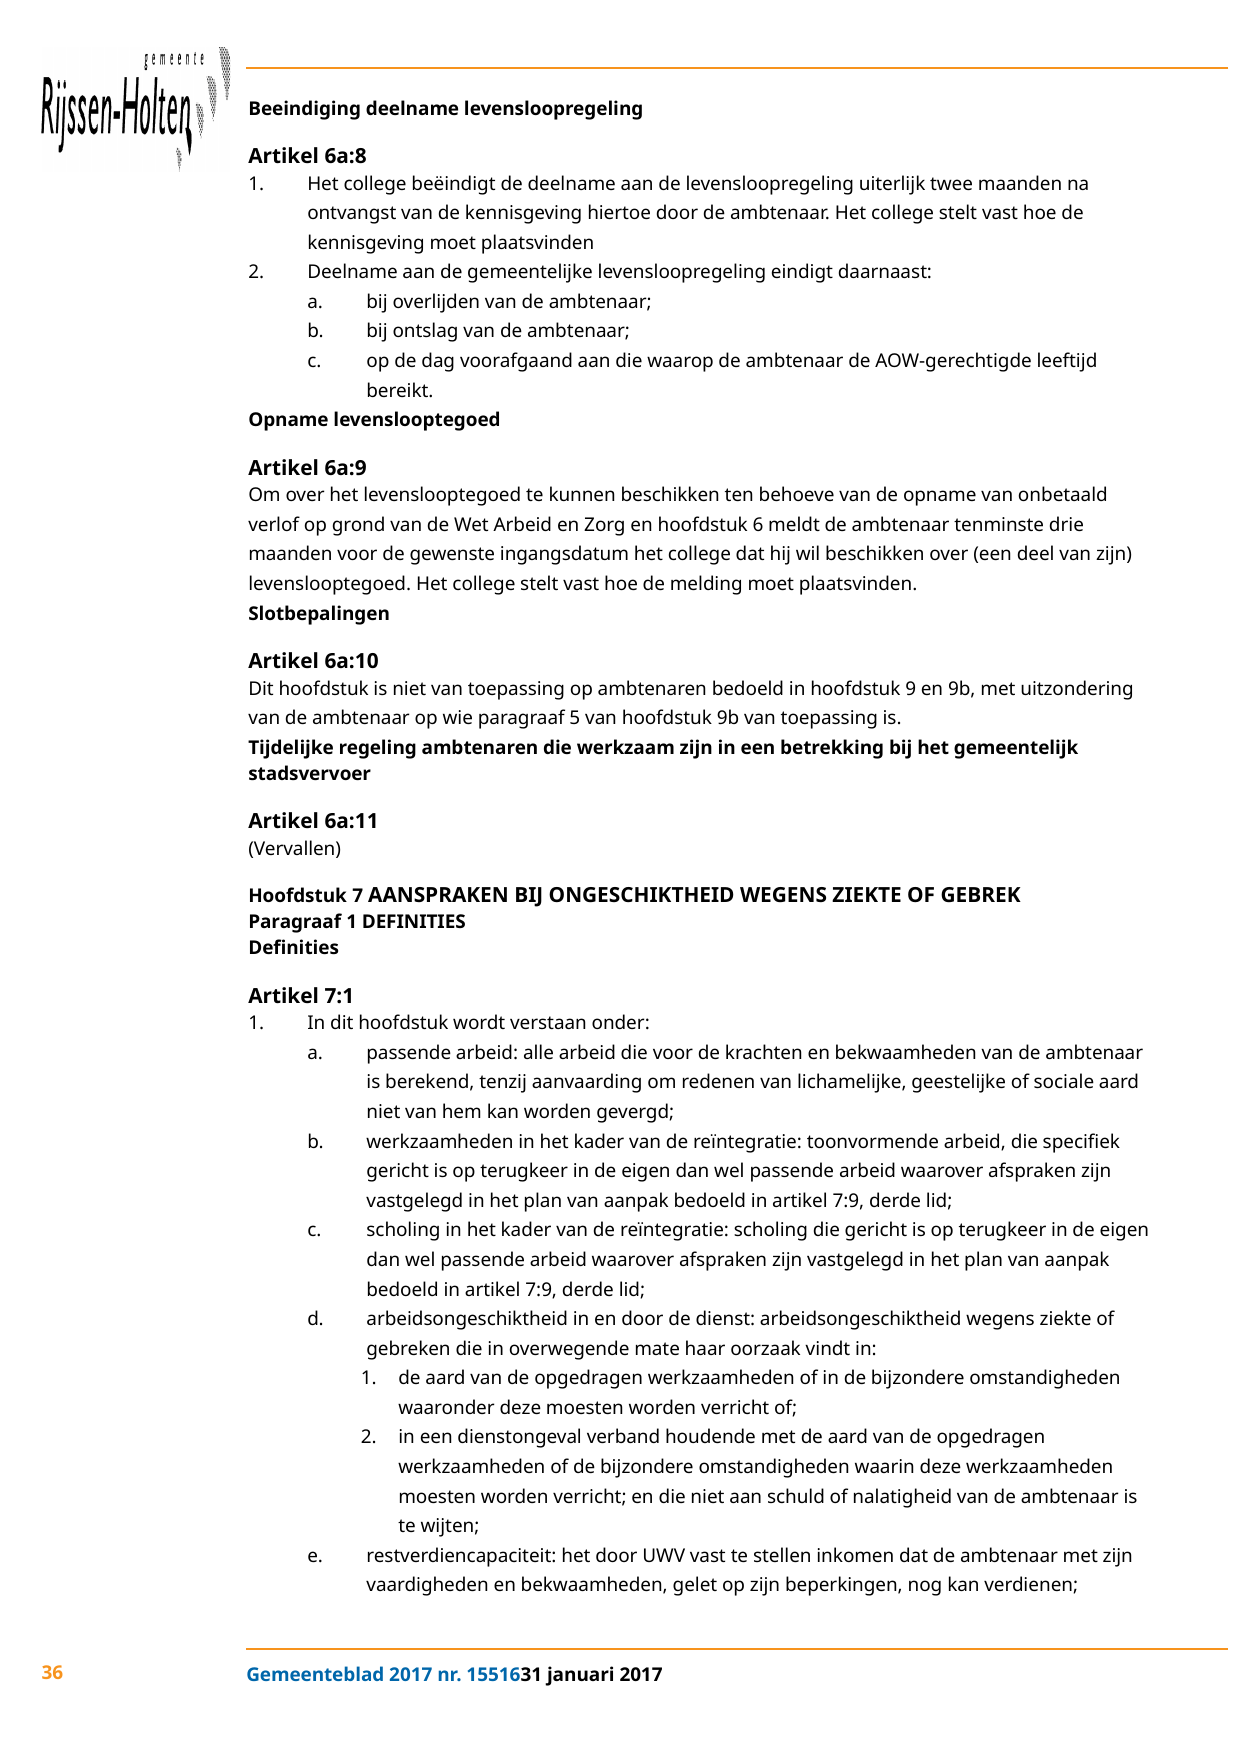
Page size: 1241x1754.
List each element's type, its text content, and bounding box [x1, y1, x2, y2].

list scholing in het kader van de reïntegratie: scholing die gericht is op terugkeer in de eigen dan wel passende arbeid waarover afspraken zijn vastgelegd in het plan van aanpak bedoeld in artikel 7:9, derde lid; [307, 1217, 1152, 1301]
list op de dag voorafgaand aan die waarop de ambtenaar de AOW-gerechtigde leeftijd bereikt. [307, 347, 1152, 403]
list passende arbeid: alle arbeid die voor de krachten en bekwaamheden van de ambtenaar is berekend, tenzij aanvaarding om redenen van lichamelijke, geestelijke of sociale aard niet van hem kan worden gevergd; [307, 1039, 1152, 1124]
text Hoofdstuk 7 AANSPRAKEN BIJ ONGESCHIKTHEID WEGENS ZIEKTE OF GEBREK [248, 880, 1152, 909]
list de aard van de opgedragen werkzaamheden of in de bijzondere omstandigheden waaronder deze moesten worden verricht of; [361, 1364, 1152, 1420]
list Het college beëindigt de deelname aan de levensloopregeling uiterlijk twee maanden na ontvangst van de kennisgeving hiertoe door de ambtenaar. Het college stelt vast hoe de kennisgeving moet plaatsvinden [248, 170, 1152, 255]
text Paragraaf 1 DEFINITIES [248, 909, 1152, 934]
picture [41, 47, 231, 172]
list arbeidsongeschiktheid in en door de dienst: arbeidsongeschiktheid wegens ziekte of gebreken die in overwegende mate haar oorzaak vindt in: [307, 1305, 1152, 1361]
text Slotbepalingen [248, 600, 1152, 626]
text Beeindiging deelname levensloopregeling [248, 95, 1152, 121]
text (Vervallen) [248, 835, 1152, 860]
text Definities [248, 934, 1152, 960]
text Artikel 6a:10 [248, 646, 1152, 675]
text Dit hoofdstuk is niet van toepassing op ambtenaren bedoeld in hoofdstuk 9 en 9b, met uitzondering van de ambtenaar op wie paragraaf 5 van hoofdstuk 9b van toepassing is. [248, 675, 1152, 730]
list bij ontslag van de ambtenaar; [307, 318, 1152, 343]
text Artikel 6a:8 [248, 141, 1152, 170]
text Tijdelijke regeling ambtenaren die werkzaam zijn in een betrekking bij het gemeentelijk stadsvervoer [248, 734, 1152, 785]
list restverdiencapaciteit: het door UWV vast te stellen inkomen dat de ambtenaar met zijn vaardigheden en bekwaamheden, gelet op zijn beperkingen, nog kan verdienen; [307, 1542, 1152, 1597]
text Artikel 7:1 [248, 981, 1152, 1009]
text Opname levenslooptegoed [248, 406, 1152, 432]
list in een dienstongeval verband houdende met de aard van de opgedragen werkzaamheden of de bijzondere omstandigheden waarin deze werkzaamheden moesten worden verricht; en die niet aan schuld of nalatigheid van de ambtenaar is te wijten; [361, 1424, 1152, 1538]
list Deelname aan de gemeentelijke levensloopregeling eindigt daarnaast: [248, 258, 1152, 284]
text Artikel 6a:11 [248, 806, 1152, 835]
text Om over het levenslooptegoed te kunnen beschikken ten behoeve van de opname van onbetaald verlof op grond van de Wet Arbeid en Zorg en hoofdstuk 6 meldt de ambtenaar tenminste drie maanden voor de gewenste ingangsdatum het college dat hij wil beschikken over (een deel van zijn) levenslooptegoed. Het college stelt vast hoe de melding moet plaatsvinden. [248, 481, 1152, 596]
list In dit hoofdstuk wordt verstaan onder: [248, 1009, 1152, 1035]
text Artikel 6a:9 [248, 453, 1152, 481]
list werkzaamheden in het kader van de reïntegratie: toonvormende arbeid, die specifiek gericht is op terugkeer in de eigen dan wel passende arbeid waarover afspraken zijn vastgelegd in het plan van aanpak bedoeld in artikel 7:9, derde lid; [307, 1128, 1152, 1213]
list bij overlijden van de ambtenaar; [307, 288, 1152, 314]
